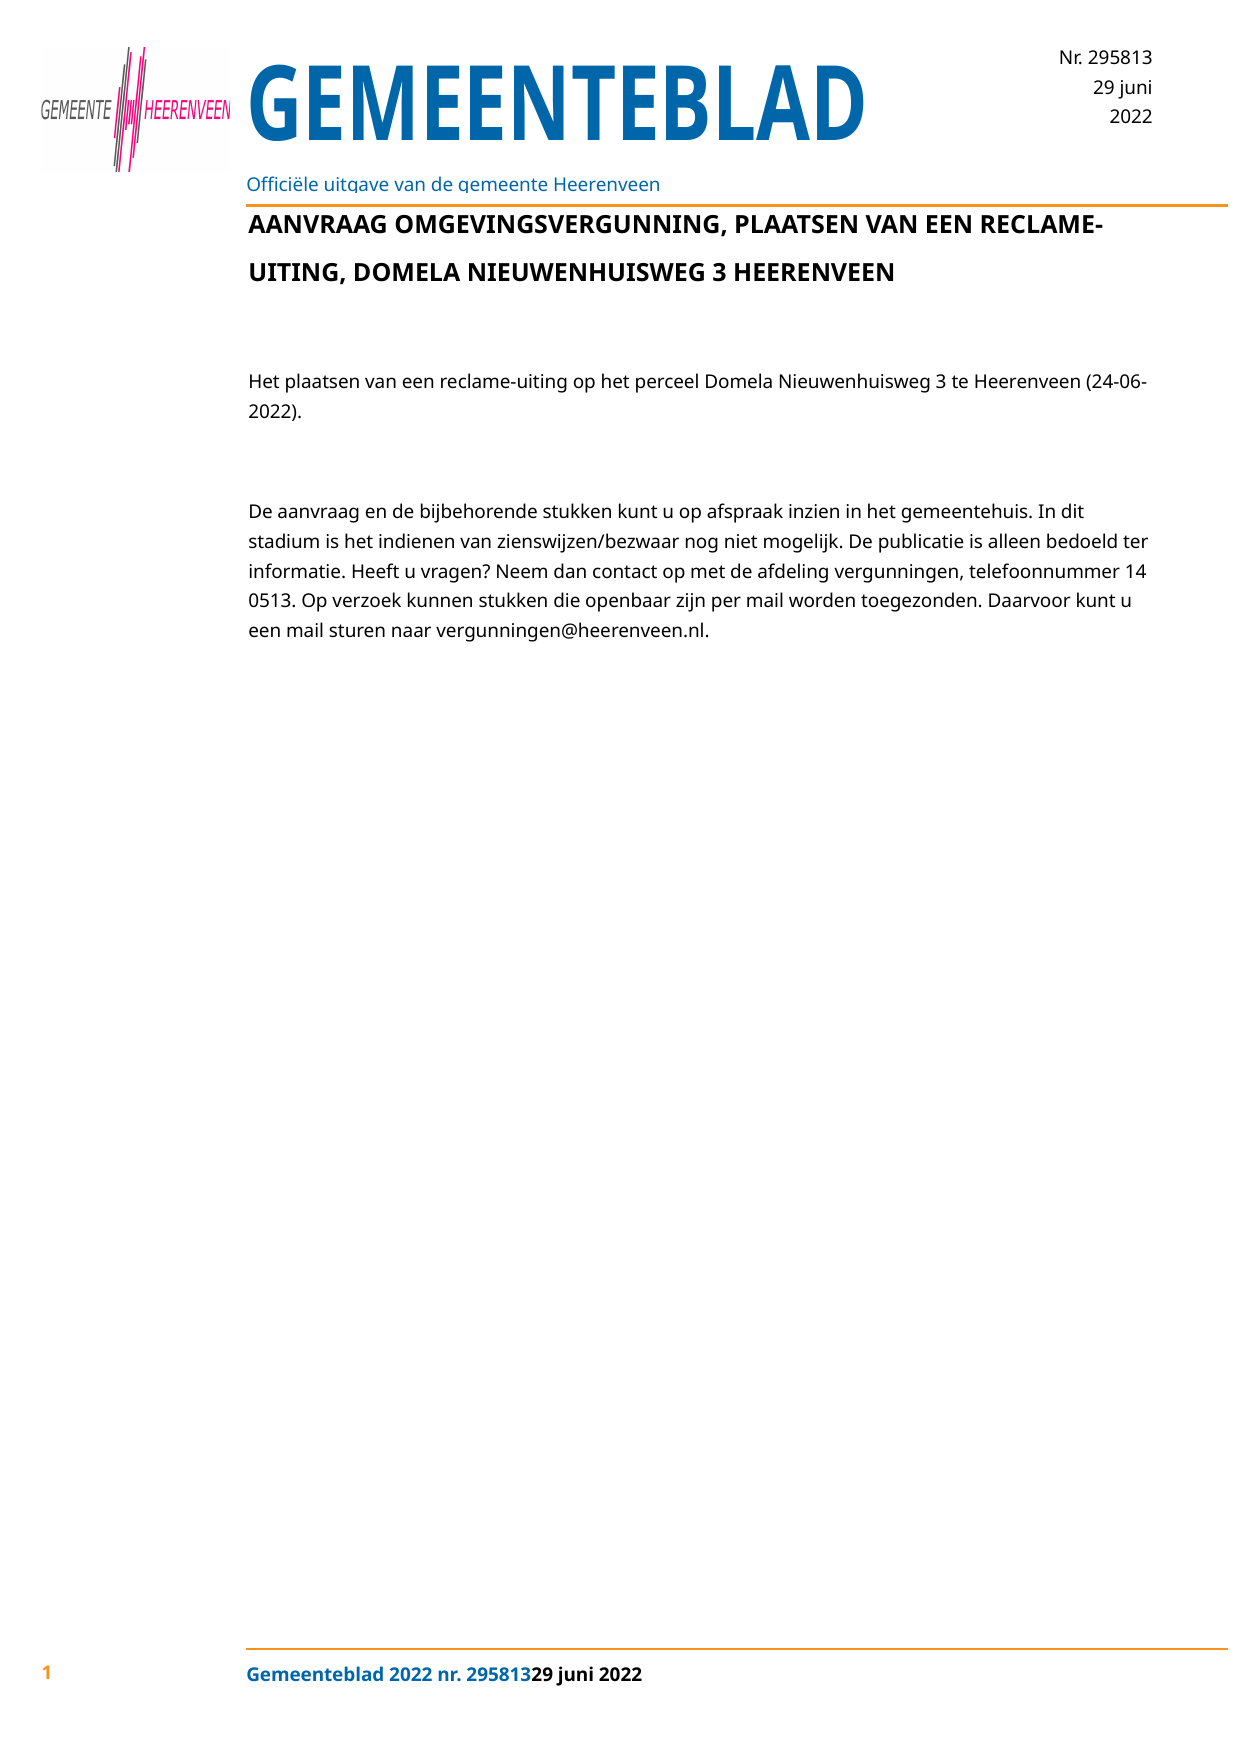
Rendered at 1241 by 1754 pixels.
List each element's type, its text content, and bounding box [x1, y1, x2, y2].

text AANVRAAG OMGEVINGSVERGUNNING, PLAATSEN VAN EEN RECLAME-UITING, DOMELA NIEUWENHUISWEG 3 HEERENVEEN [248, 207, 1152, 288]
text Het plaatsen van een reclame-uiting op het perceel Domela Nieuwenhuisweg 3 te Heerenveen (24-06-2022). [248, 368, 1152, 424]
text De aanvraag en de bijbehorende stukken kunt u op afspraak inzien in het gemeentehuis. In dit stadium is het indienen van zienswijzen/bezwaar nog niet mogelijk. De publicatie is alleen bedoeld ter informatie. Heeft u vragen? Neem dan contact op met de afdeling vergunningen, telefoonnummer 14 0513. Op verzoek kunnen stukken die openbaar zijn per mail worden toegezonden. Daarvoor kunt u een mail sturen naar vergunningen@heerenveen.nl. [248, 499, 1152, 643]
picture [41, 47, 231, 172]
